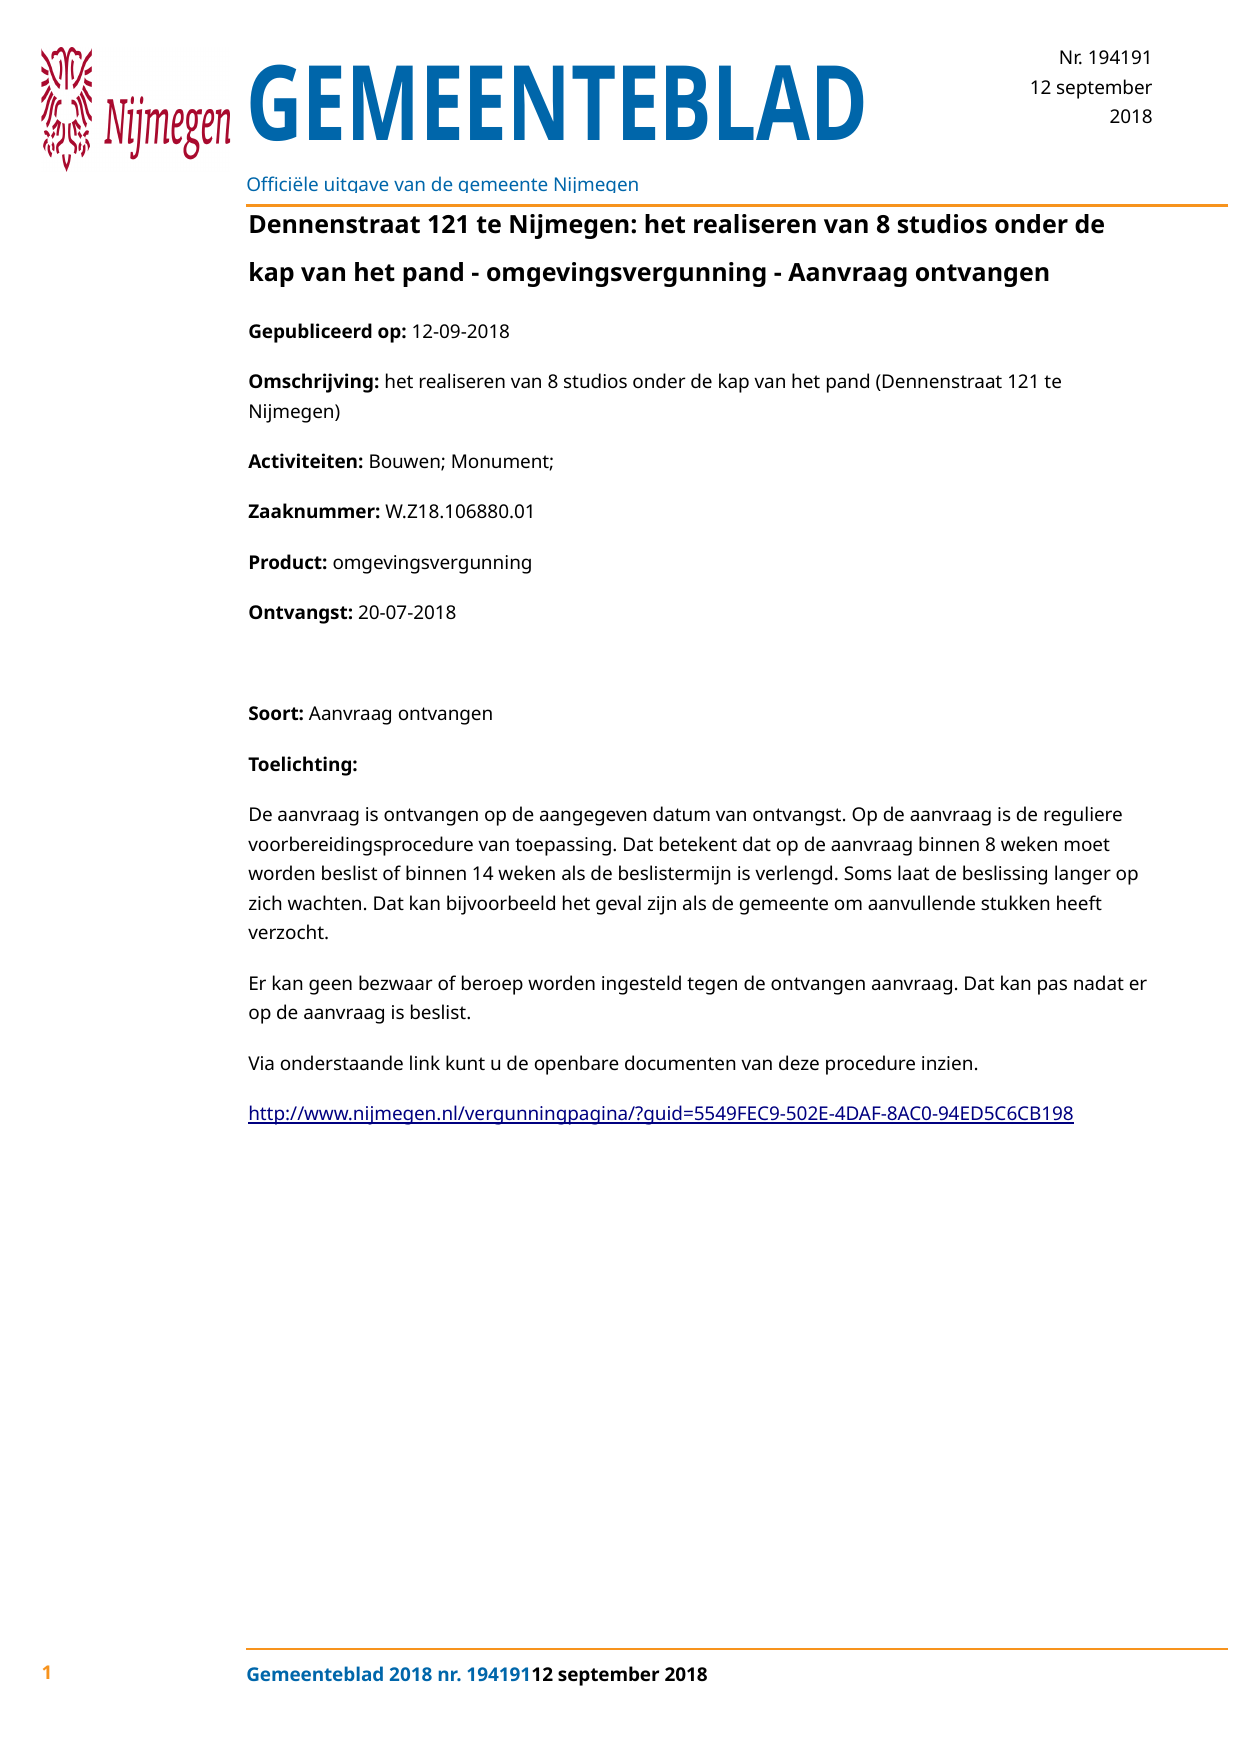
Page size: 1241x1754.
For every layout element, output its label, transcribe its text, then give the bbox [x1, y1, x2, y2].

text Ontvangst: 20-07-2018 [248, 599, 1152, 625]
text Dennenstraat 121 te Nijmegen: het realiseren van 8 studios onder de kap van het pand - omgevingsvergunning - Aanvraag ontvangen [248, 207, 1152, 288]
text Activiteiten: Bouwen; Monument; [248, 448, 1152, 474]
text http://www.nijmegen.nl/vergunningpagina/?guid=5549FEC9-502E-4DAF-8AC0-94ED5C6CB198 [248, 1100, 1152, 1126]
text Toelichting: [248, 751, 1152, 777]
text Soort: Aanvraag ontvangen [248, 700, 1152, 726]
text Product: omgevingsvergunning [248, 549, 1152, 575]
text Gepubliceerd op: 12-09-2018 [248, 318, 1152, 344]
picture [41, 47, 231, 172]
text Omschrijving: het realiseren van 8 studios onder de kap van het pand (Dennenstraat 121 te Nijmegen) [248, 368, 1152, 424]
text Er kan geen bezwaar of beroep worden ingesteld tegen de ontvangen aanvraag. Dat kan pas nadat er op de aanvraag is beslist. [248, 970, 1152, 1025]
text De aanvraag is ontvangen op de aangegeven datum van ontvangst. Op de aanvraag is de reguliere voorbereidingsprocedure van toepassing. Dat betekent dat op de aanvraag binnen 8 weken moet worden beslist of binnen 14 weken als de beslistermijn is verlengd. Soms laat de beslissing langer op zich wachten. Dat kan bijvoorbeeld het geval zijn als de gemeente om aanvullende stukken heeft verzocht. [248, 801, 1152, 945]
text Via onderstaande link kunt u de openbare documenten van deze procedure inzien. [248, 1050, 1152, 1076]
text Zaaknummer: W.Z18.106880.01 [248, 499, 1152, 524]
